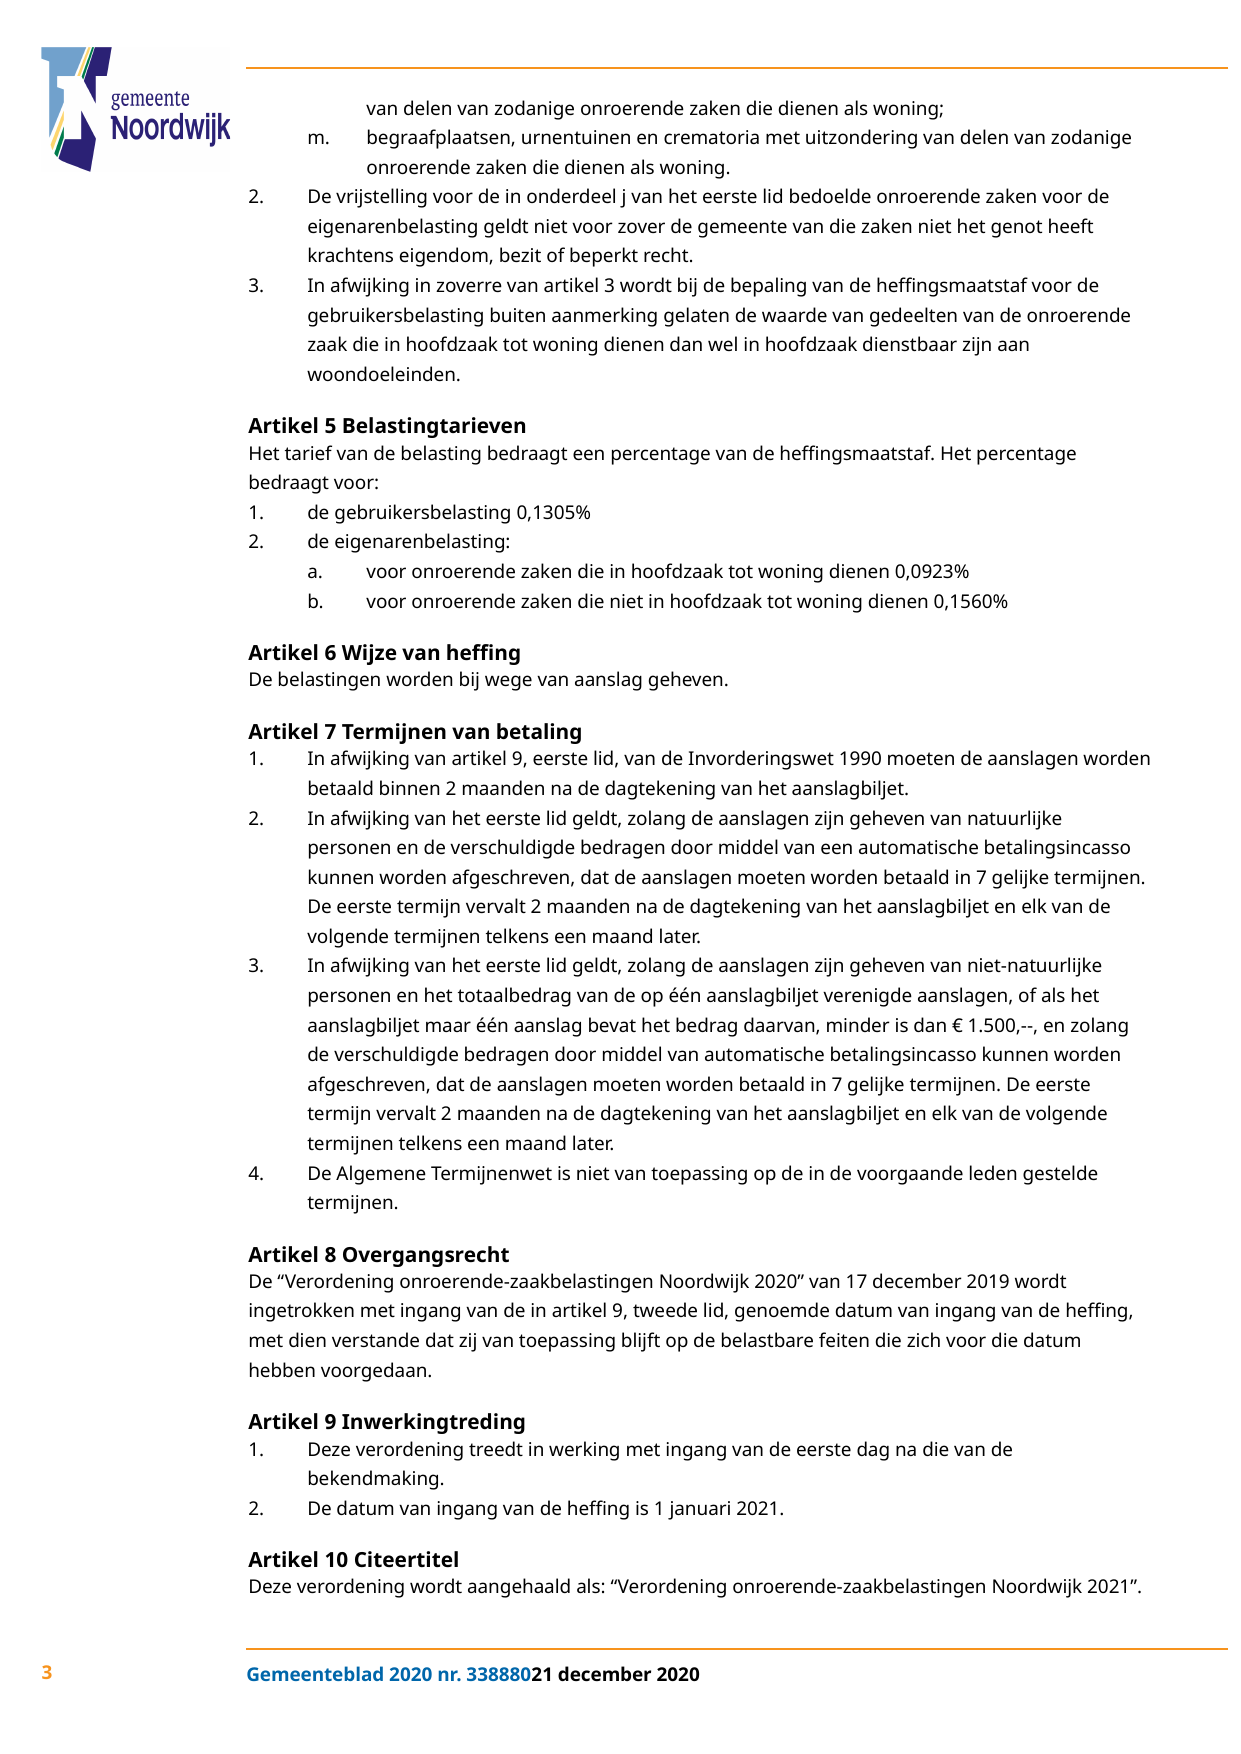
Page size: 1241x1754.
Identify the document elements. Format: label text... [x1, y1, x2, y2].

list In afwijking in zoverre van artikel 3 wordt bij de bepaling van de heffingsmaatstaf voor de gebruikersbelasting buiten aanmerking gelaten de waarde van gedeelten van de onroerende zaak die in hoofdzaak tot woning dienen dan wel in hoofdzaak dienstbaar zijn aan woondoeleinden. [248, 272, 1152, 387]
text Artikel 6 Wijze van heffing [248, 638, 1152, 667]
text Deze verordening wordt aangehaald als: “Verordening onroerende-zaakbelastingen Noordwijk 2021”. [248, 1574, 1152, 1599]
text Het tarief van de belasting bedraagt een percentage van de heffingsmaatstaf. Het percentage bedraagt voor: [248, 440, 1152, 495]
list voor onroerende zaken die niet in hoofdzaak tot woning dienen 0,1560% [307, 588, 1152, 613]
text De belastingen worden bij wege van aanslag geheven. [248, 667, 1152, 692]
list De datum van ingang van de heffing is 1 januari 2021. [248, 1495, 1152, 1521]
list In afwijking van artikel 9, eerste lid, van de Invorderingswet 1990 moeten de aanslagen worden betaald binnen 2 maanden na de dagtekening van het aanslagbiljet. [248, 746, 1152, 801]
text Artikel 7 Termijnen van betaling [248, 717, 1152, 746]
list In afwijking van het eerste lid geldt, zolang de aanslagen zijn geheven van niet-natuurlijke personen en het totaalbedrag van de op één aanslagbiljet verenigde aanslagen, of als het aanslagbiljet maar één aanslag bevat het bedrag daarvan, minder is dan € 1.500,--, en zolang de verschuldigde bedragen door middel van automatische betalingsincasso kunnen worden afgeschreven, dat de aanslagen moeten worden betaald in 7 gelijke termijnen. De eerste termijn vervalt 2 maanden na de dagtekening van het aanslagbiljet en elk van de volgende termijnen telkens een maand later. [248, 953, 1152, 1156]
list In afwijking van het eerste lid geldt, zolang de aanslagen zijn geheven van natuurlijke personen en de verschuldigde bedragen door middel van een automatische betalingsincasso kunnen worden afgeschreven, dat de aanslagen moeten worden betaald in 7 gelijke termijnen. De eerste termijn vervalt 2 maanden na de dagtekening van het aanslagbiljet en elk van de volgende termijnen telkens een maand later. [248, 805, 1152, 949]
list Deze verordening treedt in werking met ingang van de eerste dag na die van de bekendmaking. [248, 1436, 1152, 1491]
list de eigenarenbelasting: [248, 529, 1152, 554]
picture [41, 47, 231, 172]
list de gebruikersbelasting 0,1305% [248, 499, 1152, 525]
text De “Verordening onroerende-zaakbelastingen Noordwijk 2020” van 17 december 2019 wordt ingetrokken met ingang van de in artikel 9, tweede lid, genoemde datum van ingang van de heffing, met dien verstande dat zij van toepassing blijft op de belastbare feiten die zich voor die datum hebben voorgedaan. [248, 1268, 1152, 1383]
list De vrijstelling voor de in onderdeel j van het eerste lid bedoelde onroerende zaken voor de eigenarenbelasting geldt niet voor zover de gemeente van die zaken niet het genot heeft krachtens eigendom, bezit of beperkt recht. [248, 183, 1152, 268]
text Artikel 8 Overgangsrecht [248, 1240, 1152, 1268]
text Artikel 9 Inwerkingtreding [248, 1407, 1152, 1436]
list van delen van zodanige onroerende zaken die dienen als woning; [307, 95, 1152, 121]
list voor onroerende zaken die in hoofdzaak tot woning dienen 0,0923% [307, 558, 1152, 584]
list De Algemene Termijnenwet is niet van toepassing op de in de voorgaande leden gestelde termijnen. [248, 1160, 1152, 1215]
list begraafplaatsen, urnentuinen en crematoria met uitzondering van delen van zodanige onroerende zaken die dienen als woning. [307, 124, 1152, 180]
text Artikel 10 Citeertitel [248, 1545, 1152, 1574]
text Artikel 5 Belastingtarieven [248, 411, 1152, 440]
